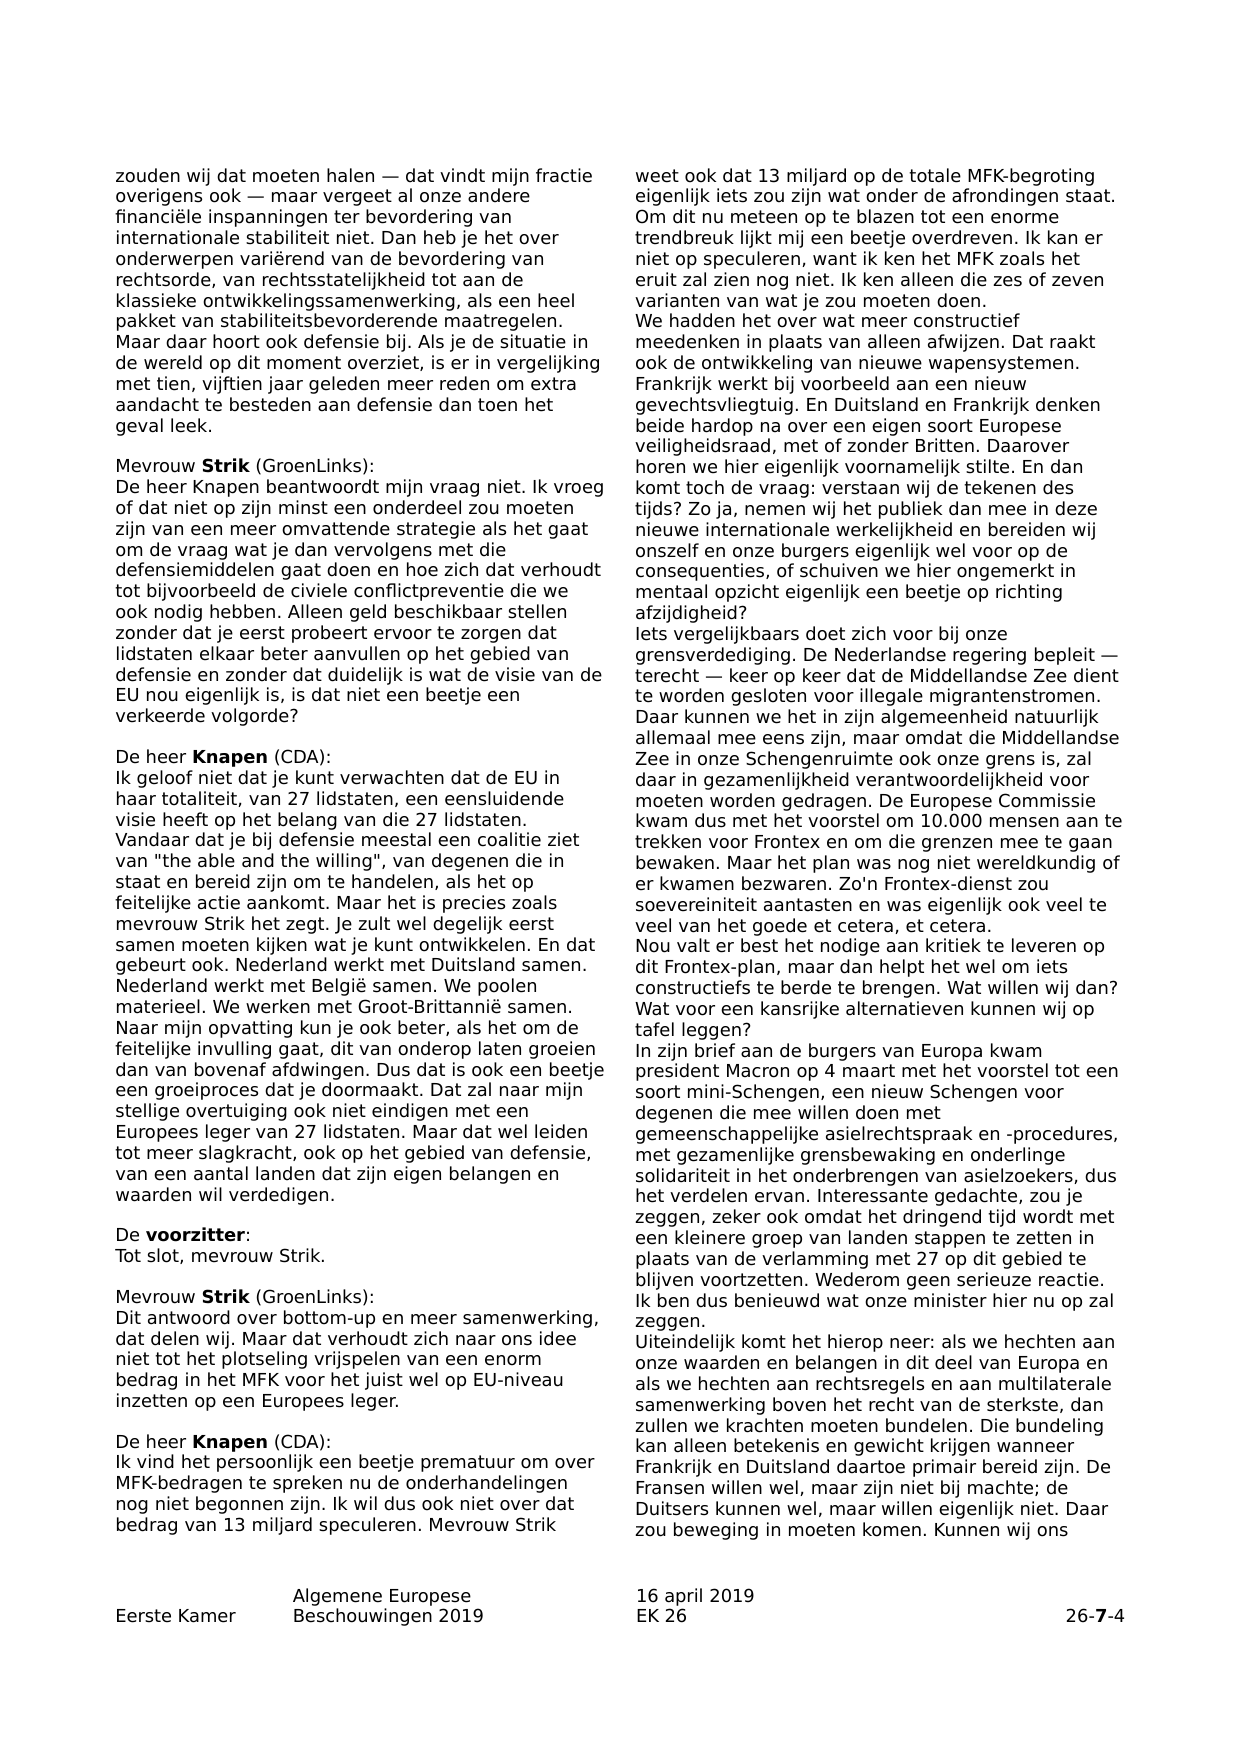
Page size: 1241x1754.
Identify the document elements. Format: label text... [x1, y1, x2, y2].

text weet ook dat 13 miljard op de totale MFK-begroting eigenlijk iets zou zijn wat onder de afrondingen staat. Om dit nu meteen op te blazen tot een enorme trendbreuk lijkt mij een beetje overdreven. Ik kan er niet op speculeren, want ik ken het MFK zoals het eruit zal zien nog niet. Ik ken alleen die zes of zeven varianten van wat je zou moeten doen. [635, 165, 1125, 311]
text zouden wij dat moeten halen — dat vindt mijn fractie overigens ook — maar vergeet al onze andere financiële inspanningen ter bevordering van internationale stabiliteit niet. Dan heb je het over onderwerpen variërend van de bevordering van rechtsorde, van rechtsstatelijkheid tot aan de klassieke ontwikkelingssamenwerking, als een heel pakket van stabiliteitsbevorderende maatregelen. Maar daar hoort ook defensie bij. Als je de situatie in de wereld op dit moment overziet, is er in vergelijking met tien, vijftien jaar geleden meer reden om extra aandacht te besteden aan defensie dan toen het geval leek. [115, 165, 605, 436]
text We hadden het over wat meer constructief meedenken in plaats van alleen afwijzen. Dat raakt ook de ontwikkeling van nieuwe wapensystemen. Frankrijk werkt bij voorbeeld aan een nieuw gevechtsvliegtuig. En Duitsland en Frankrijk denken beide hardop na over een eigen soort Europese veiligheidsraad, met of zonder Britten. Daarover horen we hier eigenlijk voornamelijk stilte. En dan komt toch de vraag: verstaan wij de tekenen des tijds? Zo ja, nemen wij het publiek dan mee in deze nieuwe internationale werkelijkheid en bereiden wij onszelf en onze burgers eigenlijk wel voor op de consequenties, of schuiven we hier ongemerkt in mentaal opzicht eigenlijk een beetje op richting afzijdigheid? [635, 311, 1125, 624]
text De voorzitter: [115, 1225, 605, 1246]
text Mevrouw Strik (GroenLinks): [115, 1287, 605, 1307]
text Tot slot, mevrouw Strik. [115, 1246, 605, 1267]
text Dit antwoord over bottom-up en meer samenwerking, dat delen wij. Maar dat verhoudt zich naar ons idee niet tot het plotseling vrijspelen van een enorm bedrag in het MFK voor het juist wel op EU-niveau inzetten op een Europees leger. [115, 1307, 605, 1412]
text In zijn brief aan de burgers van Europa kwam president Macron op 4 maart met het voorstel tot een soort mini-Schengen, een nieuw Schengen voor degenen die mee willen doen met gemeenschappelijke asielrechtspraak en -procedures, met gezamenlijke grensbewaking en onderlinge solidariteit in het onderbrengen van asielzoekers, dus het verdelen ervan. Interessante gedachte, zou je zeggen, zeker ook omdat het dringend tijd wordt met een kleinere groep van landen stappen te zetten in plaats van de verlamming met 27 op dit gebied te blijven voortzetten. Wederom geen serieuze reactie. Ik ben dus benieuwd wat onze minister hier nu op zal zeggen. [635, 1040, 1125, 1332]
text Ik geloof niet dat je kunt verwachten dat de EU in haar totaliteit, van 27 lidstaten, een eensluidende visie heeft op het belang van die 27 lidstaten. Vandaar dat je bij defensie meestal een coalitie ziet van "the able and the willing", van degenen die in staat en bereid zijn om te handelen, als het op feitelijke actie aankomt. Maar het is precies zoals mevrouw Strik het zegt. Je zult wel degelijk eerst samen moeten kijken wat je kunt ontwikkelen. En dat gebeurt ook. Nederland werkt met Duitsland samen. Nederland werkt met België samen. We poolen materieel. We werken met Groot-Brittannië samen. Naar mijn opvatting kun je ook beter, als het om de feitelijke invulling gaat, dit van onderop laten groeien dan van bovenaf afdwingen. Dus dat is ook een beetje een groeiproces dat je doormaakt. Dat zal naar mijn stellige overtuiging ook niet eindigen met een Europees leger van 27 lidstaten. Maar dat wel leiden tot meer slagkracht, ook op het gebied van defensie, van een aantal landen dat zijn eigen belangen en waarden wil verdedigen. [115, 768, 605, 1205]
text De heer Knapen (CDA): [115, 1432, 605, 1452]
text Mevrouw Strik (GroenLinks): [115, 456, 605, 477]
text De heer Knapen (CDA): [115, 747, 605, 768]
text Iets vergelijkbaars doet zich voor bij onze grensverdediging. De Nederlandse regering bepleit — terecht — keer op keer dat de Middellandse Zee dient te worden gesloten voor illegale migrantenstromen. Daar kunnen we het in zijn algemeenheid natuurlijk allemaal mee eens zijn, maar omdat die Middellandse Zee in onze Schengenruimte ook onze grens is, zal daar in gezamenlijkheid verantwoordelijkheid voor moeten worden gedragen. De Europese Commissie kwam dus met het voorstel om 10.000 mensen aan te trekken voor Frontex en om die grenzen mee te gaan bewaken. Maar het plan was nog niet wereldkundig of er kwamen bezwaren. Zo'n Frontex-dienst zou soevereiniteit aantasten en was eigenlijk ook veel te veel van het goede et cetera, et cetera. [635, 624, 1125, 936]
text Uiteindelijk komt het hierop neer: als we hechten aan onze waarden en belangen in dit deel van Europa en als we hechten aan rechtsregels en aan multilaterale samenwerking boven het recht van de sterkste, dan zullen we krachten moeten bundelen. Die bundeling kan alleen betekenis en gewicht krijgen wanneer Frankrijk en Duitsland daartoe primair bereid zijn. De Fransen willen wel, maar zijn niet bij machte; de Duitsers kunnen wel, maar willen eigenlijk niet. Daar zou beweging in moeten komen. Kunnen wij ons [635, 1332, 1125, 1540]
text Ik vind het persoonlijk een beetje prematuur om over MFK-bedragen te spreken nu de onderhandelingen nog niet begonnen zijn. Ik wil dus ook niet over dat bedrag van 13 miljard speculeren. Mevrouw Strik [115, 1452, 605, 1536]
text Nou valt er best het nodige aan kritiek te leveren op dit Frontex-plan, maar dan helpt het wel om iets constructiefs te berde te brengen. Wat willen wij dan? Wat voor een kansrijke alternatieven kunnen wij op tafel leggen? [635, 936, 1125, 1040]
text De heer Knapen beantwoordt mijn vraag niet. Ik vroeg of dat niet op zijn minst een onderdeel zou moeten zijn van een meer omvattende strategie als het gaat om de vraag wat je dan vervolgens met die defensiemiddelen gaat doen en hoe zich dat verhoudt tot bijvoorbeeld de civiele conflictpreventie die we ook nodig hebben. Alleen geld beschikbaar stellen zonder dat je eerst probeert ervoor te zorgen dat lidstaten elkaar beter aanvullen op het gebied van defensie en zonder dat duidelijk is wat de visie van de EU nou eigenlijk is, is dat niet een beetje een verkeerde volgorde? [115, 477, 605, 727]
